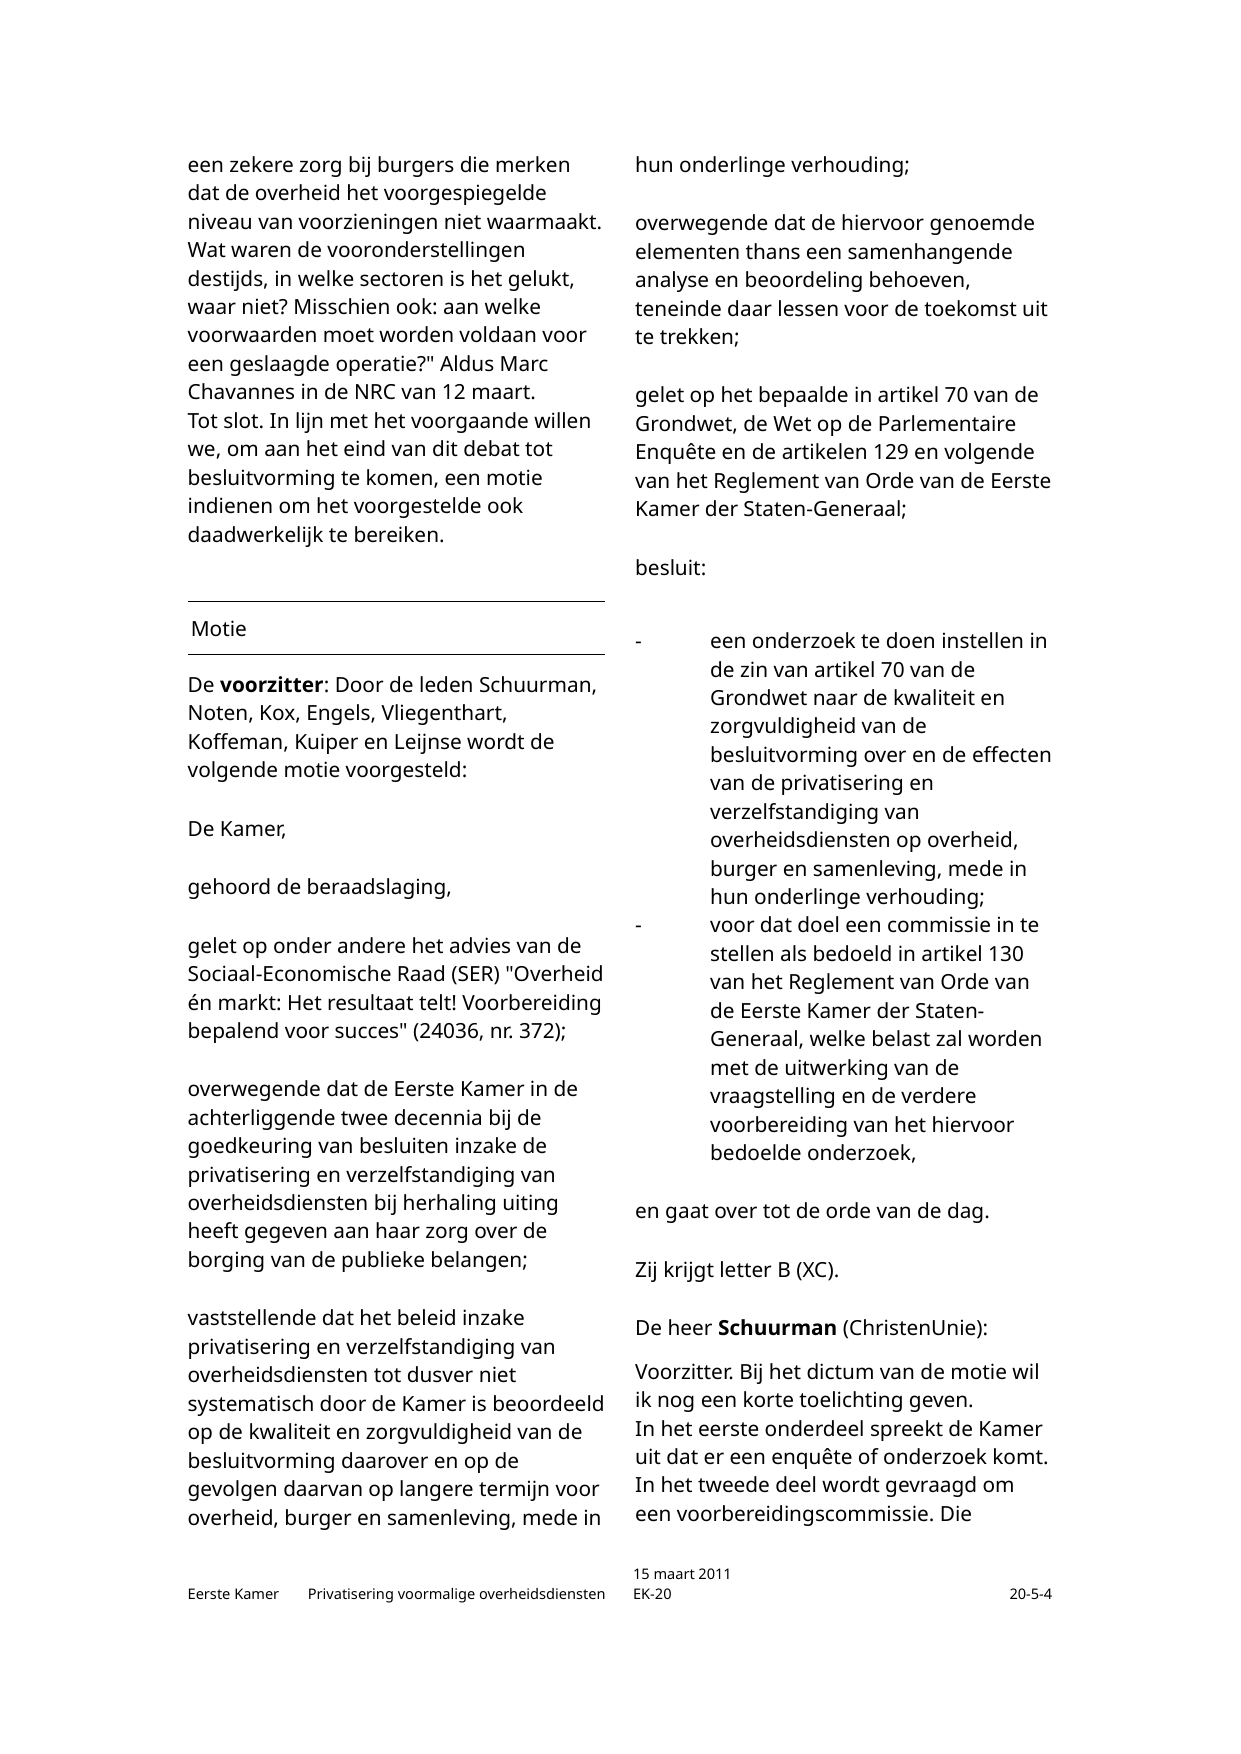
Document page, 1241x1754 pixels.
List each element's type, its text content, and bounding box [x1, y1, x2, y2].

text Zij krijgt letter B (XC). [635, 1255, 1053, 1283]
text overwegende dat de Eerste Kamer in de achterliggende twee decennia bij de goedkeuring van besluiten inzake de privatisering en verzelfstandiging van overheidsdiensten bij herhaling uiting heeft gegeven aan haar zorg over de borging van de publieke belangen; [187, 1074, 605, 1273]
text In het tweede deel wordt gevraagd om een voorbereidingscommissie. Die [635, 1471, 1053, 1527]
text overwegende dat de hiervoor genoemde elementen thans een samenhangende analyse en beoordeling behoeven, teneinde daar lessen voor de toekomst uit te trekken; [635, 208, 1053, 351]
text hun onderlinge verhouding; [635, 150, 1053, 178]
text De heer Schuurman (ChristenUnie): [635, 1313, 1053, 1342]
list voor dat doel een commissie in te stellen als bedoeld in artikel 130 van het Reglement van Orde van de Eerste Kamer der Staten-Generaal, welke belast zal worden met de uitwerking van de vraagstelling en de verdere voorbereiding van het hiervoor bedoelde onderzoek, [635, 911, 1053, 1167]
text en gaat over tot de orde van de dag. [635, 1197, 1053, 1225]
text In het eerste onderdeel spreekt de Kamer uit dat er een enquête of onderzoek komt. [635, 1414, 1053, 1471]
text Tot slot. In lijn met het voorgaande willen we, om aan het eind van dit debat tot besluitvorming te komen, een motie indienen om het voorgestelde ook daadwerkelijk te bereiken. [187, 406, 605, 548]
text De voorzitter: Door de leden Schuurman, Noten, Kox, Engels, Vliegenthart, Koffeman, Kuiper en Leijnse wordt de volgende motie voorgesteld: [187, 670, 605, 784]
text gehoord de beraadslaging, [187, 872, 605, 901]
text gelet op onder andere het advies van de Sociaal-Economische Raad (SER) "Overheid én markt: Het resultaat telt! Voorbereiding bepalend voor succes" (24036, nr. 372); [187, 931, 605, 1044]
list een onderzoek te doen instellen in de zin van artikel 70 van de Grondwet naar de kwaliteit en zorgvuldigheid van de besluitvorming over en de effecten van de privatisering en verzelfstandiging van overheidsdiensten op overheid, burger en samenleving, mede in hun onderlinge verhouding; [635, 626, 1053, 911]
text vaststellende dat het beleid inzake privatisering en verzelfstandiging van overheidsdiensten tot dusver niet systematisch door de Kamer is beoordeeld op de kwaliteit en zorgvuldigheid van de besluitvorming daarover en op de gevolgen daarvan op langere termijn voor overheid, burger en samenleving, mede in [187, 1303, 605, 1531]
text een zekere zorg bij burgers die merken dat de overheid het voorgespiegelde niveau van voorzieningen niet waarmaakt. Wat waren de vooronderstellingen destijds, in welke sectoren is het gelukt, waar niet? Misschien ook: aan welke voorwaarden moet worden voldaan voor een geslaagde operatie?" Aldus Marc Chavannes in de NRC van 12 maart. [187, 150, 605, 406]
text besluit: [635, 553, 1053, 581]
text Voorzitter. Bij het dictum van de motie wil ik nog een korte toelichting geven. [635, 1357, 1053, 1414]
text De Kamer, [187, 814, 605, 842]
subtitle Motie [187, 602, 605, 655]
text gelet op het bepaalde in artikel 70 van de Grondwet, de Wet op de Parlementaire Enquête en de artikelen 129 en volgende van het Reglement van Orde van de Eerste Kamer der Staten-Generaal; [635, 381, 1053, 523]
